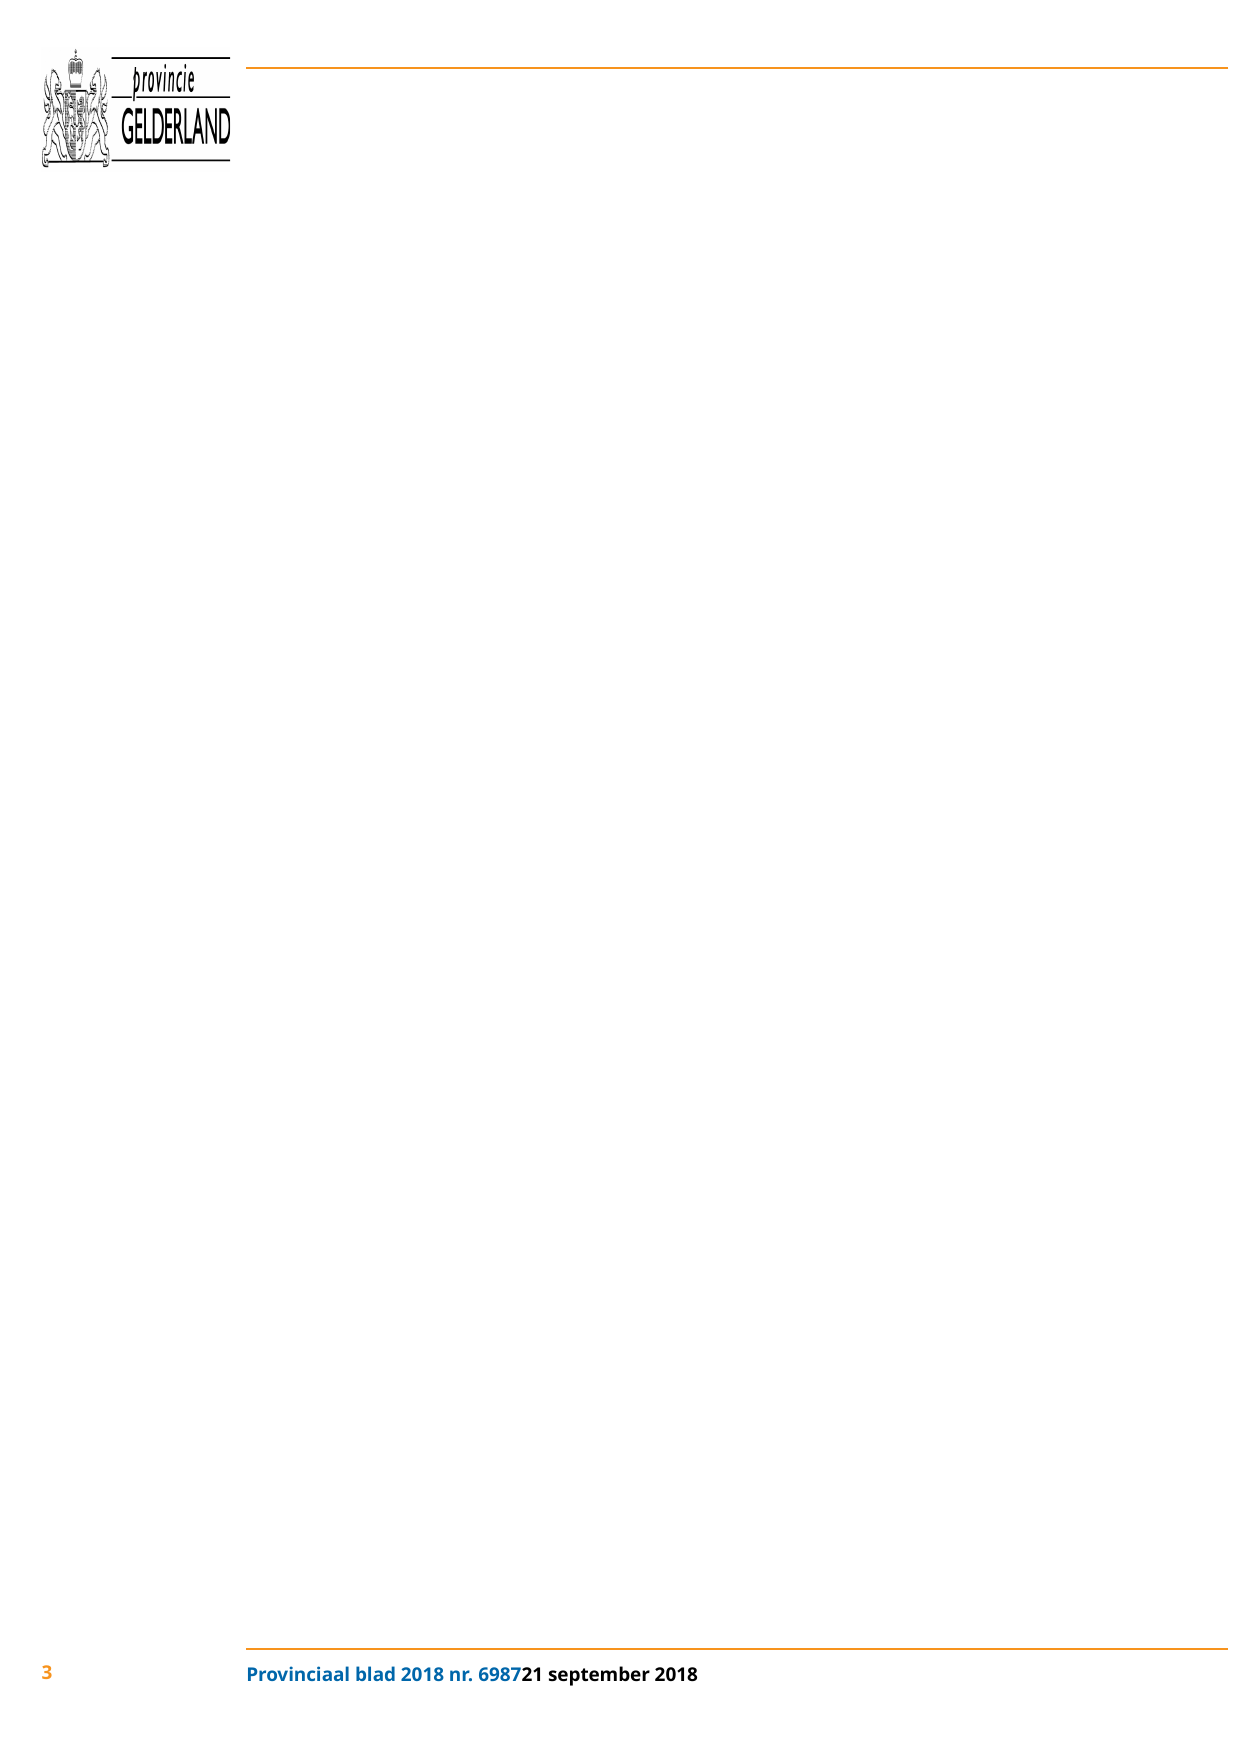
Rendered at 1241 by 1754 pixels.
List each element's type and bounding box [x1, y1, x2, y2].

picture [41, 47, 231, 172]
